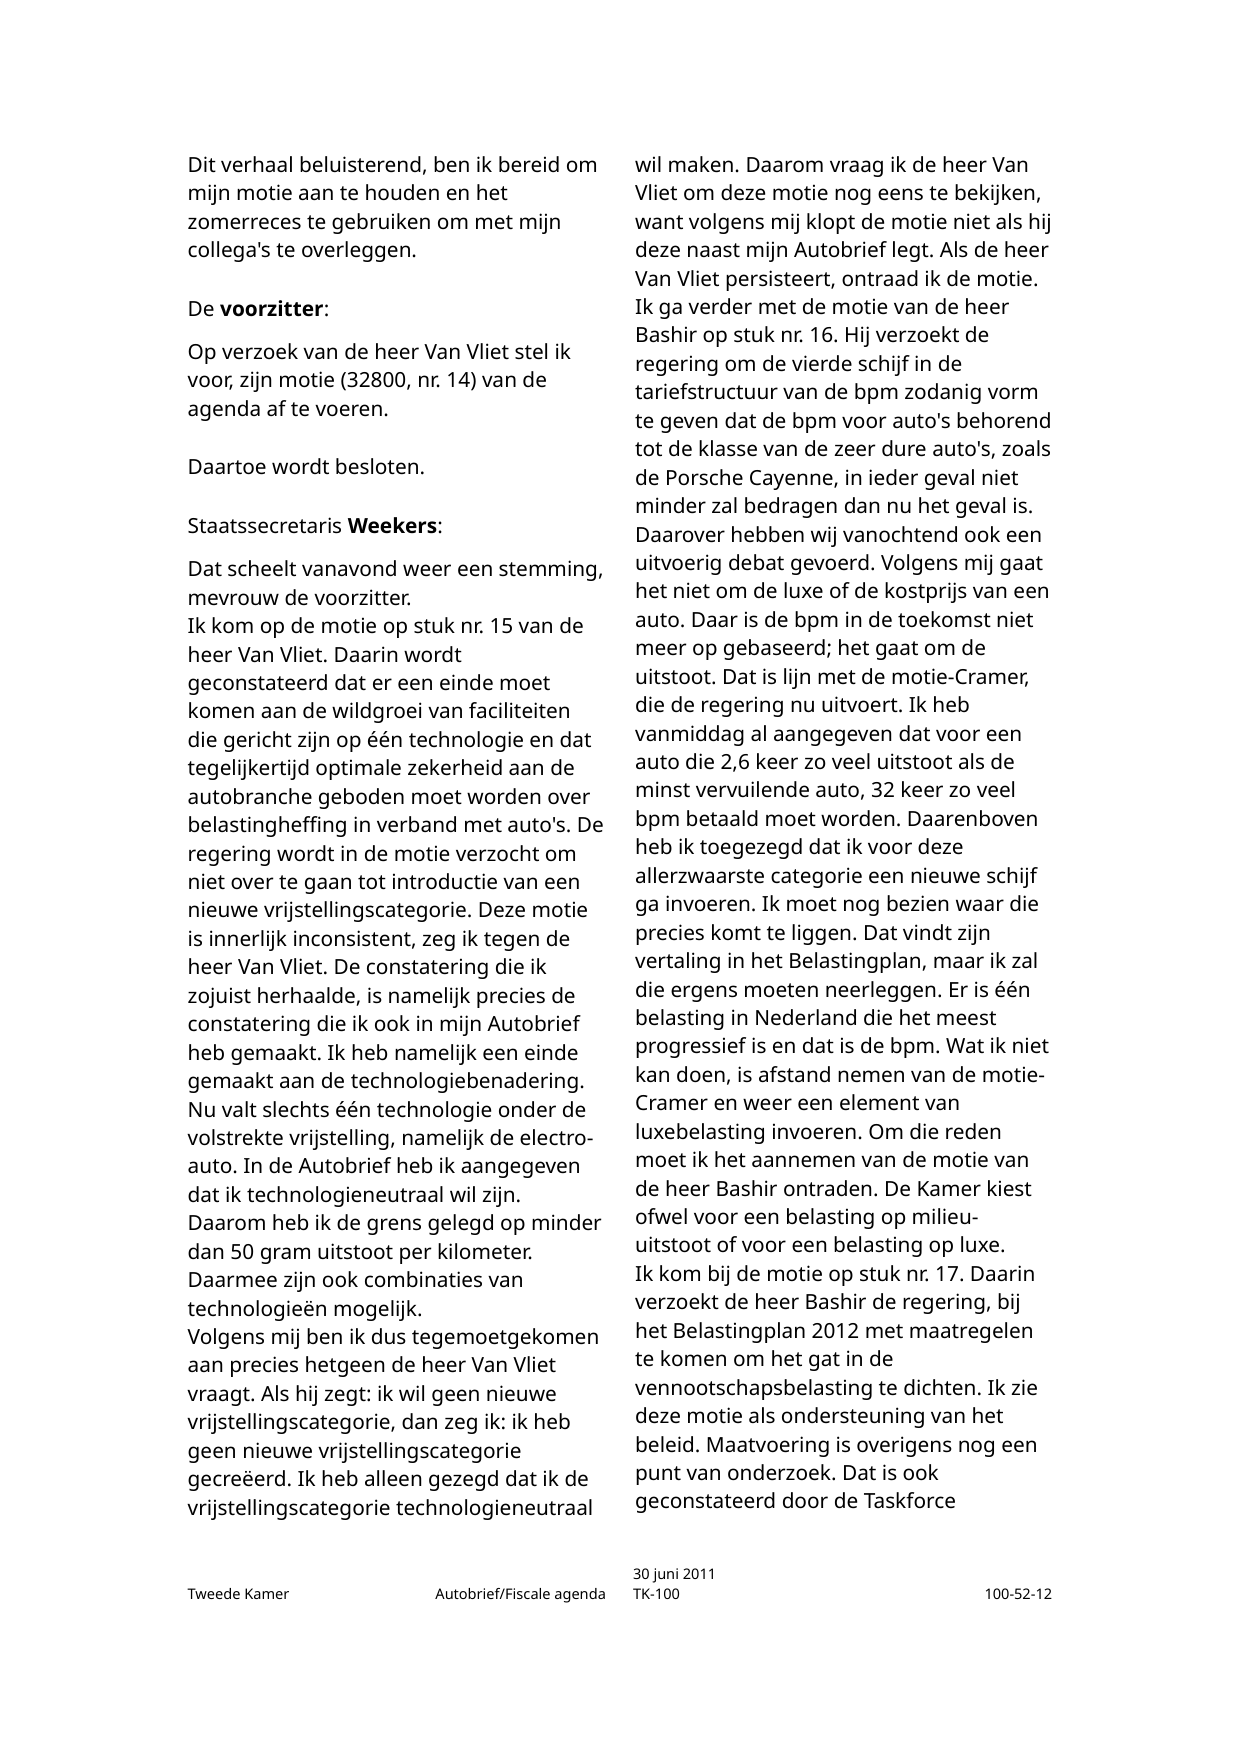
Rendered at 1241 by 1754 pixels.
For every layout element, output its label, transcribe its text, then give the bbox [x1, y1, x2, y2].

text Staatssecretaris Weekers: [187, 511, 605, 539]
text De voorzitter: [187, 294, 605, 322]
text Ik ga verder met de motie van de heer Bashir op stuk nr. 16. Hij verzoekt de regering om de vierde schijf in de tariefstructuur van de bpm zodanig vorm te geven dat de bpm voor auto's behorend tot de klasse van de zeer dure auto's, zoals de Porsche Cayenne, in ieder geval niet minder zal bedragen dan nu het geval is. Daarover hebben wij vanochtend ook een uitvoerig debat gevoerd. Volgens mij gaat het niet om de luxe of de kostprijs van een auto. Daar is de bpm in de toekomst niet meer op gebaseerd; het gaat om de uitstoot. Dat is lijn met de motie-Cramer, die de regering nu uitvoert. Ik heb vanmiddag al aangegeven dat voor een auto die 2,6 keer zo veel uitstoot als de minst vervuilende auto, 32 keer zo veel bpm betaald moet worden. Daarenboven heb ik toegezegd dat ik voor deze allerzwaarste categorie een nieuwe schijf ga invoeren. Ik moet nog bezien waar die precies komt te liggen. Dat vindt zijn vertaling in het Belastingplan, maar ik zal die ergens moeten neerleggen. Er is één belasting in Nederland die het meest progressief is en dat is de bpm. Wat ik niet kan doen, is afstand nemen van de motie-Cramer en weer een element van luxebelasting invoeren. Om die reden moet ik het aannemen van de motie van de heer Bashir ontraden. De Kamer kiest ofwel voor een belasting op milieu-uitstoot of voor een belasting op luxe. [635, 292, 1053, 1259]
text Daartoe wordt besloten. [187, 452, 605, 481]
text Dat scheelt vanavond weer een stemming, mevrouw de voorzitter. [187, 554, 605, 611]
text Ik kom op de motie op stuk nr. 15 van de heer Van Vliet. Daarin wordt geconstateerd dat er een einde moet komen aan de wildgroei van faciliteiten die gericht zijn op één technologie en dat tegelijkertijd optimale zekerheid aan de autobranche geboden moet worden over belastingheffing in verband met auto's. De regering wordt in de motie verzocht om niet over te gaan tot introductie van een nieuwe vrijstellingscategorie. Deze motie is innerlijk inconsistent, zeg ik tegen de heer Van Vliet. De constatering die ik zojuist herhaalde, is namelijk precies de constatering die ik ook in mijn Autobrief heb gemaakt. Ik heb namelijk een einde gemaakt aan de technologiebenadering. Nu valt slechts één technologie onder de volstrekte vrijstelling, namelijk de electro-auto. In de Autobrief heb ik aangegeven dat ik technologieneutraal wil zijn. Daarom heb ik de grens gelegd op minder dan 50 gram uitstoot per kilometer. Daarmee zijn ook combinaties van technologieën mogelijk. [187, 611, 605, 1322]
text Op verzoek van de heer Van Vliet stel ik voor, zijn motie (32800, nr. 14) van de agenda af te voeren. [187, 337, 605, 422]
text wil maken. Daarom vraag ik de heer Van Vliet om deze motie nog eens te bekijken, want volgens mij klopt de motie niet als hij deze naast mijn Autobrief legt. Als de heer Van Vliet persisteert, ontraad ik de motie. [635, 150, 1053, 292]
text Ik kom bij de motie op stuk nr. 17. Daarin verzoekt de heer Bashir de regering, bij het Belastingplan 2012 met maatregelen te komen om het gat in de vennootschapsbelasting te dichten. Ik zie deze motie als ondersteuning van het beleid. Maatvoering is overigens nog een punt van onderzoek. Dat is ook geconstateerd door de Taskforce [635, 1259, 1053, 1515]
text Dit verhaal beluisterend, ben ik bereid om mijn motie aan te houden en het zomerreces te gebruiken om met mijn collega's te overleggen. [187, 150, 605, 264]
text Volgens mij ben ik dus tegemoetgekomen aan precies hetgeen de heer Van Vliet vraagt. Als hij zegt: ik wil geen nieuwe vrijstellingscategorie, dan zeg ik: ik heb geen nieuwe vrijstellingscategorie gecreëerd. Ik heb alleen gezegd dat ik de vrijstellingscategorie technologieneutraal [187, 1322, 605, 1521]
